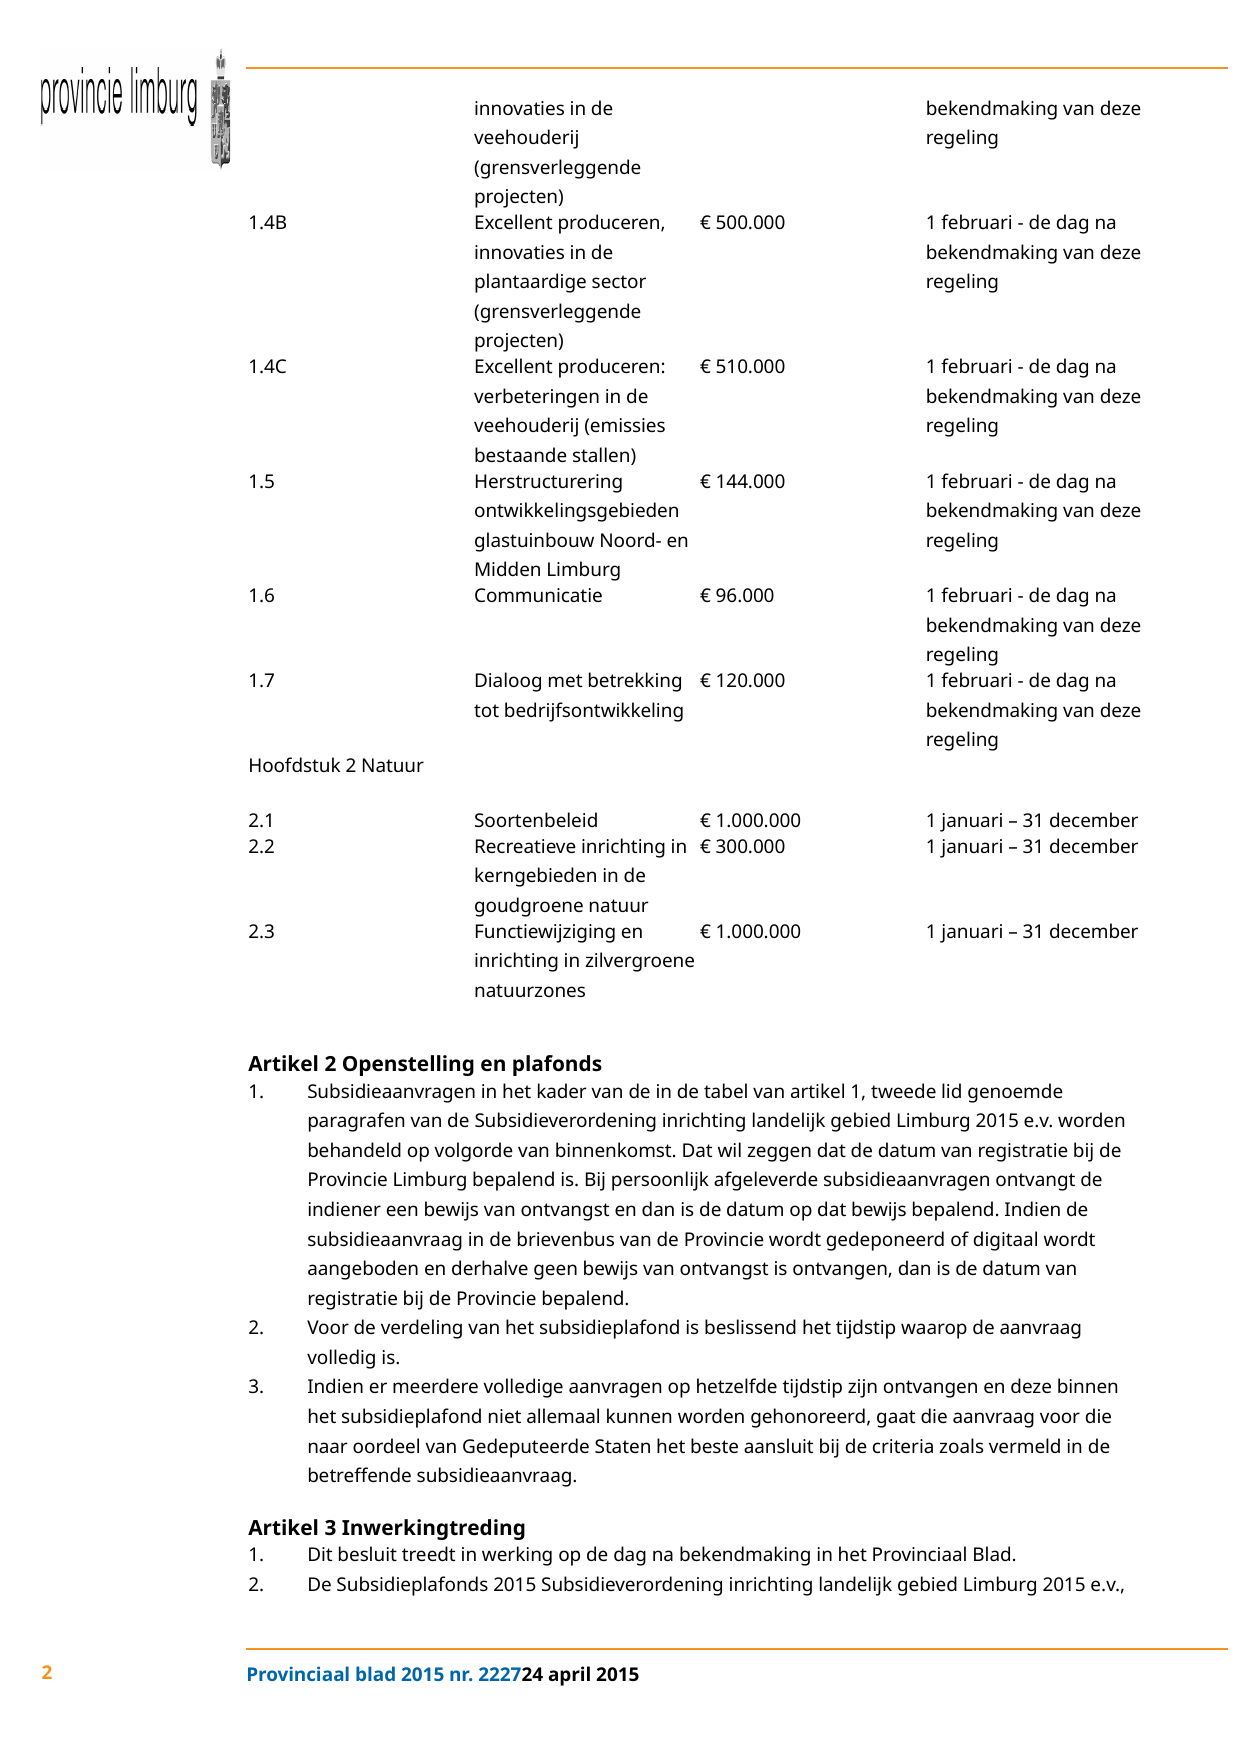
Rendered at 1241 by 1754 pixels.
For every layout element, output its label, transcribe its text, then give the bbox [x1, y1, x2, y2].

text Artikel 3 Inwerkingtreding [248, 1513, 1152, 1541]
table_cell 1 januari – 31 december [926, 808, 1152, 833]
table_cell 1 januari – 31 december [926, 833, 1152, 918]
table_cell Recreatieve inrichting in kerngebieden in de goudgroene natuur [474, 833, 700, 918]
table_cell Functiewijziging en inrichting in zilvergroene natuurzones [474, 918, 700, 1003]
table_cell 2.3 [248, 918, 474, 1003]
table_cell € 144.000 [700, 468, 926, 582]
table_cell 1 februari - de dag na bekendmaking van deze regeling [926, 353, 1152, 468]
table_cell 1.6 [248, 582, 474, 667]
table_cell 1.7 [248, 667, 474, 752]
table_cell 1 februari - de dag na bekendmaking van deze regeling [926, 468, 1152, 582]
table_cell 2.1 [248, 808, 474, 833]
table_cell Hoofdstuk 2 Natuur [248, 752, 474, 807]
text Artikel 2 Openstelling en plafonds [248, 1049, 1152, 1078]
picture [41, 47, 231, 172]
table_cell bekendmaking van deze regeling [926, 95, 1152, 209]
table_cell € 500.000 [700, 209, 926, 353]
table_cell € 1.000.000 [700, 918, 926, 1003]
table_cell 1 februari - de dag na bekendmaking van deze regeling [926, 667, 1152, 752]
list De Subsidieplafonds 2015 Subsidieverordening inrichting landelijk gebied Limburg 2015 e.v., [248, 1571, 1152, 1597]
list Indien er meerdere volledige aanvragen op hetzelfde tijdstip zijn ontvangen en deze binnen het subsidieplafond niet allemaal kunnen worden gehonoreerd, gaat die aanvraag voor die naar oordeel van Gedeputeerde Staten het beste aansluit bij de criteria zoals vermeld in de betreffende subsidieaanvraag. [248, 1374, 1152, 1488]
table_cell 1.4B [248, 209, 474, 353]
table_cell innovaties in de veehouderij (grensverleggende projecten) [474, 95, 700, 209]
table_cell € 96.000 [700, 582, 926, 667]
table_cell € 510.000 [700, 353, 926, 468]
table_cell € 120.000 [700, 667, 926, 752]
table_cell Herstructurering ontwikkelingsgebieden glastuinbouw Noord- en Midden Limburg [474, 468, 700, 582]
table_cell Soortenbeleid [474, 808, 700, 833]
table_cell € 1.000.000 [700, 808, 926, 833]
table_cell Excellent produceren, innovaties in de plantaardige sector (grensverleggende projecten) [474, 209, 700, 353]
list Subsidieaanvragen in het kader van de in de tabel van artikel 1, tweede lid genoemde paragrafen van de Subsidieverordening inrichting landelijk gebied Limburg 2015 e.v. worden behandeld op volgorde van binnenkomst. Dat wil zeggen dat de datum van registratie bij de Provincie Limburg bepalend is. Bij persoonlijk afgeleverde subsidieaanvragen ontvangt de indiener een bewijs van ontvangst en dan is de datum op dat bewijs bepalend. Indien de subsidieaanvraag in de brievenbus van de Provincie wordt gedeponeerd of digitaal wordt aangeboden en derhalve geen bewijs van ontvangst is ontvangen, dan is de datum van registratie bij de Provincie bepalend. [248, 1078, 1152, 1311]
table_cell 1 januari – 31 december [926, 918, 1152, 1003]
list Voor de verdeling van het subsidieplafond is beslissend het tijdstip waarop de aanvraag volledig is. [248, 1314, 1152, 1370]
table_cell 1.5 [248, 468, 474, 582]
table_cell Communicatie [474, 582, 700, 667]
table_cell Dialoog met betrekking tot bedrijfsontwikkeling [474, 667, 700, 752]
table_cell Excellent produceren: verbeteringen in de veehouderij (emissies bestaande stallen) [474, 353, 700, 468]
list Dit besluit treedt in werking op de dag na bekendmaking in het Provinciaal Blad. [248, 1541, 1152, 1567]
table_cell 2.2 [248, 833, 474, 918]
table_cell [248, 95, 474, 209]
table_cell [700, 95, 926, 209]
table_cell 1 februari - de dag na bekendmaking van deze regeling [926, 582, 1152, 667]
table_cell 1.4C [248, 353, 474, 468]
table_cell € 300.000 [700, 833, 926, 918]
table_cell 1 februari - de dag na bekendmaking van deze regeling [926, 209, 1152, 353]
